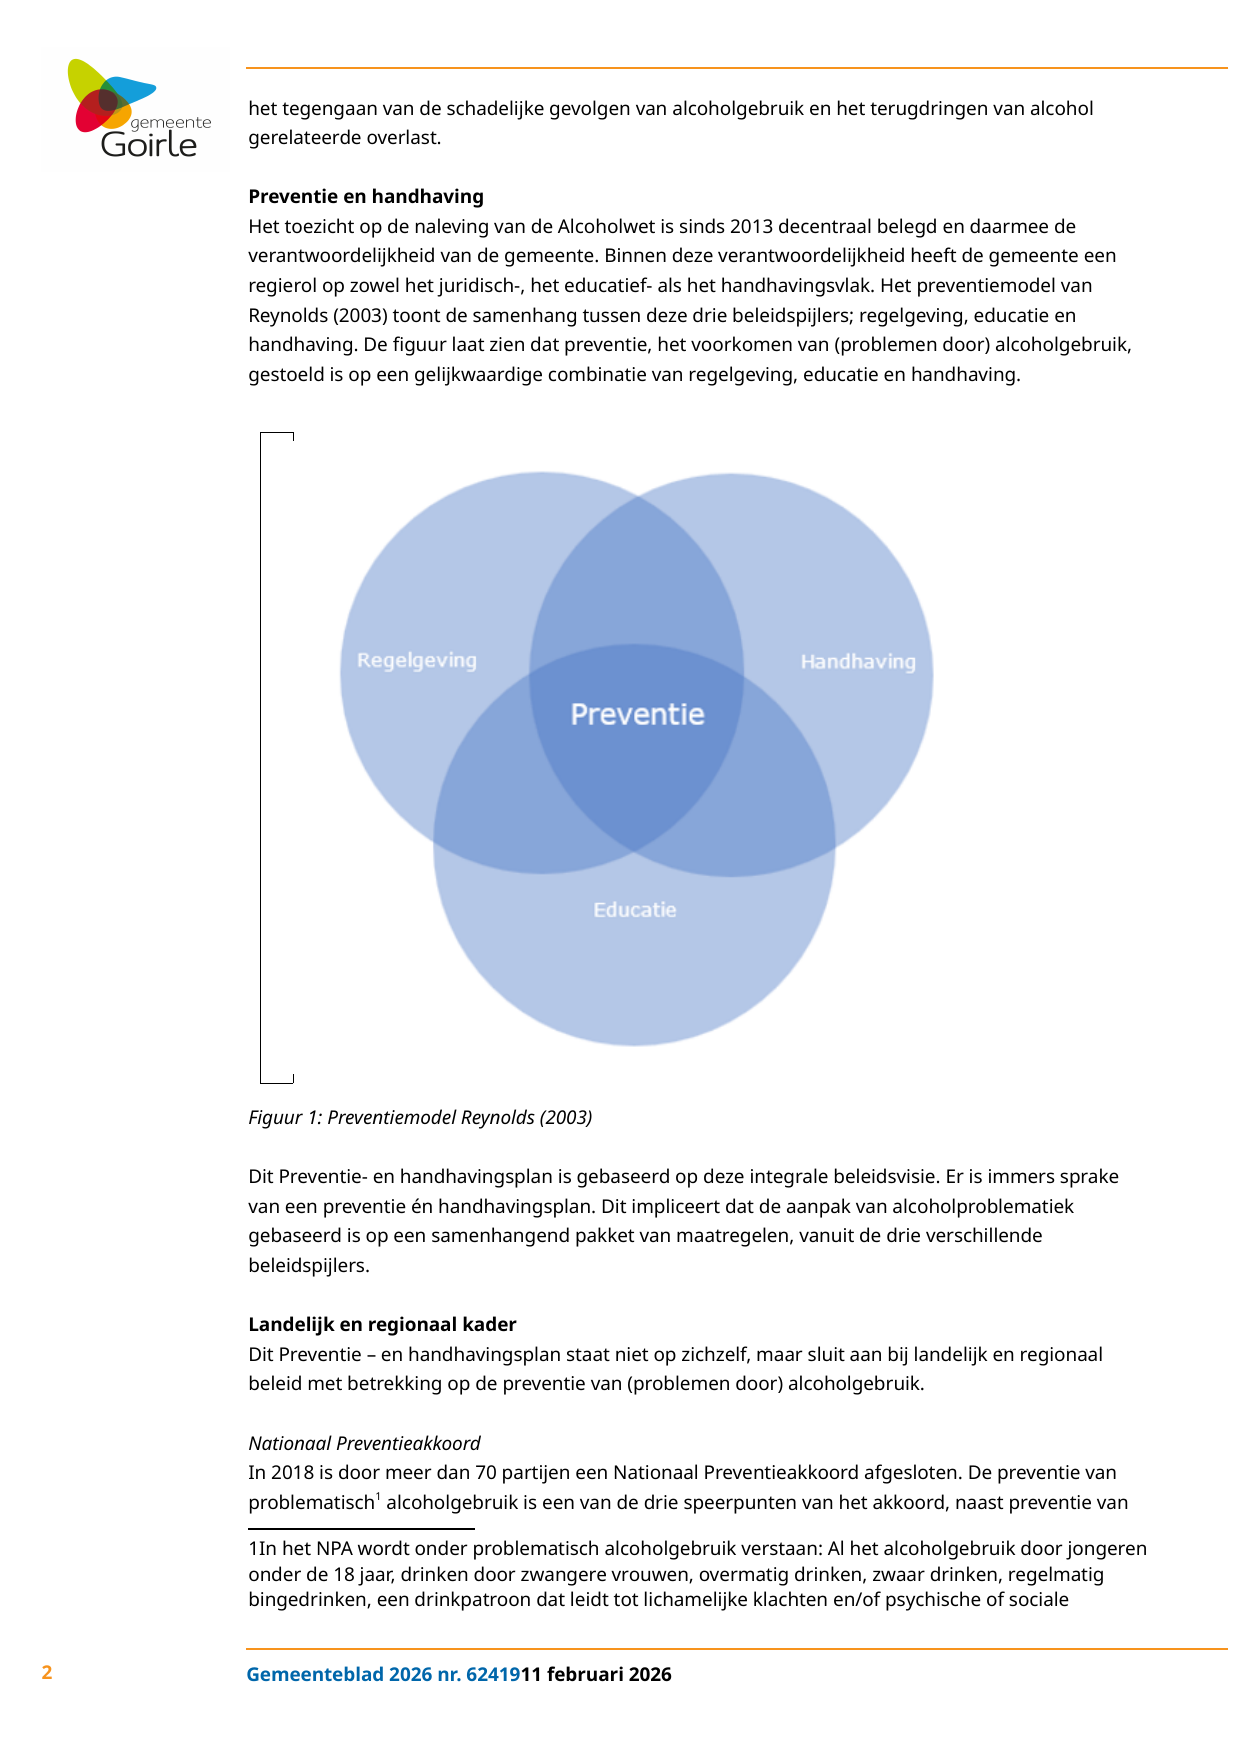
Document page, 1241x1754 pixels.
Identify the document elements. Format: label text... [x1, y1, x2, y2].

text Preventie en handhaving [248, 183, 1152, 209]
text Figuur 1: Preventiemodel Reynolds (2003) [248, 1104, 1152, 1130]
text het tegengaan van de schadelijke gevolgen van alcoholgebruik en het terugdringen van alcohol gerelateerde overlast. [248, 95, 1152, 150]
text In het NPA wordt onder problematisch alcoholgebruik verstaan: Al het alcoholgebruik door jongeren onder de 18 jaar, drinken door zwangere vrouwen, overmatig drinken, zwaar drinken, regelmatig bingedrinken, een drinkpatroon dat leidt tot lichamelijke klachten en/of psychische of sociale [248, 1535, 1152, 1612]
text Dit Preventie – en handhavingsplan staat niet op zichzelf, maar sluit aan bij landelijk en regionaal beleid met betrekking op de preventie van (problemen door) alcoholgebruik. [248, 1341, 1152, 1396]
text Landelijk en regionaal kader [248, 1311, 1152, 1337]
picture [268, 441, 978, 1074]
picture [41, 47, 231, 172]
text Nationaal Preventieakkoord [248, 1430, 1152, 1456]
text Dit Preventie- en handhavingsplan is gebaseerd op deze integrale beleidsvisie. Er is immers sprake van een preventie én handhavingsplan. Dit impliceert dat de aanpak van alcoholproblematiek gebaseerd is op een samenhangend pakket van maatregelen, vanuit de drie verschillende beleidspijlers. [248, 1163, 1152, 1278]
text Het toezicht op de naleving van de Alcoholwet is sinds 2013 decentraal belegd en daarmee de verantwoordelijkheid van de gemeente. Binnen deze verantwoordelijkheid heeft de gemeente een regierol op zowel het juridisch-, het educatief- als het handhavingsvlak. Het preventiemodel van Reynolds (2003) toont de samenhang tussen deze drie beleidspijlers; regelgeving, educatie en handhaving. De figuur laat zien dat preventie, het voorkomen van (problemen door) alcoholgebruik, gestoeld is op een gelijkwaardige combinatie van regelgeving, educatie en handhaving. [248, 213, 1152, 387]
text In 2018 is door meer dan 70 partijen een Nationaal Preventieakkoord afgesloten. De preventie van problematisch alcoholgebruik is een van de drie speerpunten van het akkoord, naast preventie van [248, 1459, 1152, 1515]
